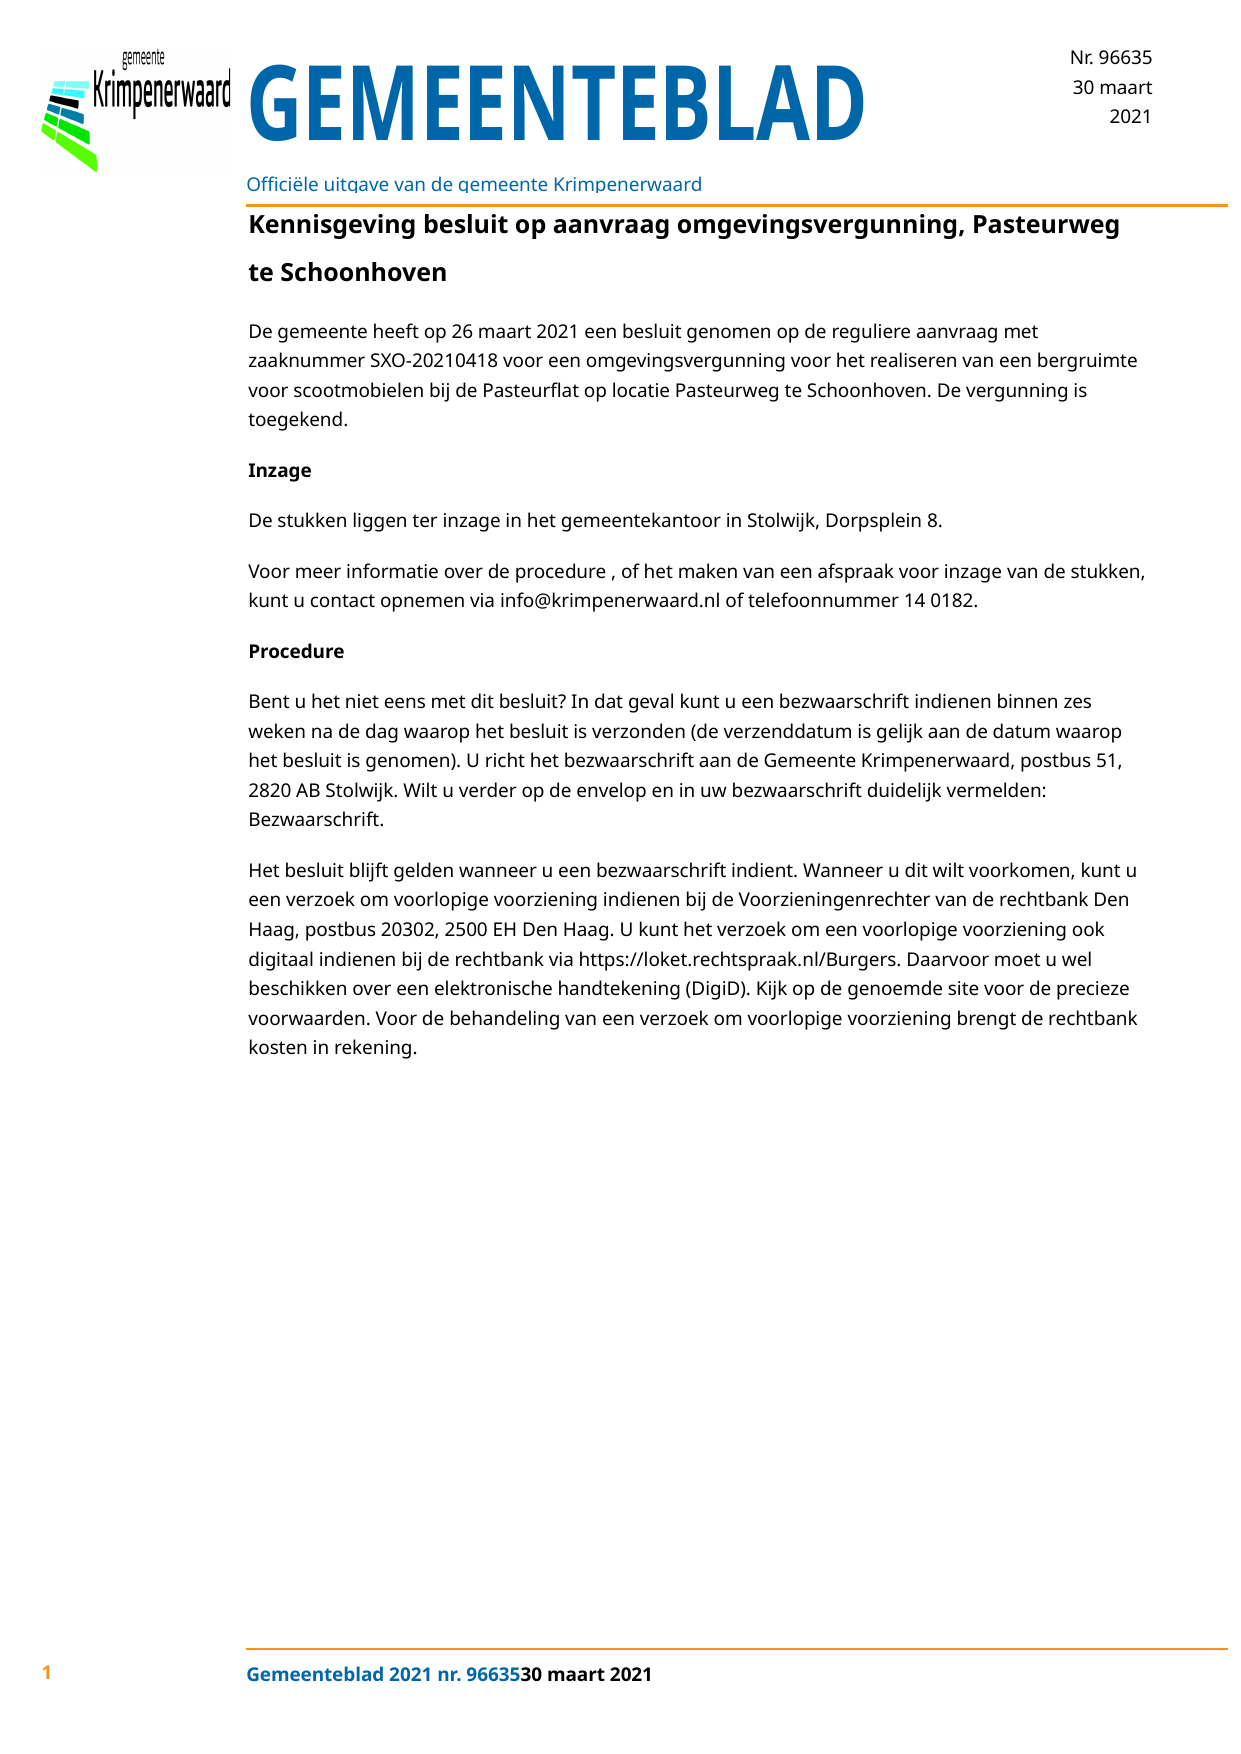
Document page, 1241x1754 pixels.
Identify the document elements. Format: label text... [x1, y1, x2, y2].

text Inzage [248, 457, 1152, 483]
text De gemeente heeft op 26 maart 2021 een besluit genomen op de reguliere aanvraag met zaaknummer SXO-20210418 voor een omgevingsvergunning voor het realiseren van een bergruimte voor scootmobielen bij de Pasteurflat op locatie Pasteurweg te Schoonhoven. De vergunning is toegekend. [248, 318, 1152, 432]
text De stukken liggen ter inzage in het gemeentekantoor in Stolwijk, Dorpsplein 8. [248, 507, 1152, 533]
text Kennisgeving besluit op aanvraag omgevingsvergunning, Pasteurweg te Schoonhoven [248, 207, 1152, 288]
picture [41, 47, 231, 172]
text Procedure [248, 638, 1152, 664]
text Bent u het niet eens met dit besluit? In dat geval kunt u een bezwaarschrift indienen binnen zes weken na de dag waarop het besluit is verzonden (de verzenddatum is gelijk aan de datum waarop het besluit is genomen). U richt het bezwaarschrift aan de Gemeente Krimpenerwaard, postbus 51, 2820 AB Stolwijk. Wilt u verder op de envelop en in uw bezwaarschrift duidelijk vermelden: Bezwaarschrift. [248, 688, 1152, 832]
text Voor meer informatie over de procedure , of het maken van een afspraak voor inzage van de stukken, kunt u contact opnemen via info@krimpenerwaard.nl of telefoonnummer 14 0182. [248, 558, 1152, 613]
text Het besluit blijft gelden wanneer u een bezwaarschrift indient. Wanneer u dit wilt voorkomen, kunt u een verzoek om voorlopige voorziening indienen bij de Voorzieningenrechter van de rechtbank Den Haag, postbus 20302, 2500 EH Den Haag. U kunt het verzoek om een voorlopige voorziening ook digitaal indienen bij de rechtbank via https://loket.rechtspraak.nl/Burgers. Daarvoor moet u wel beschikken over een elektronische handtekening (DigiD). Kijk op de genoemde site voor de precieze voorwaarden. Voor de behandeling van een verzoek om voorlopige voorziening brengt de rechtbank kosten in rekening. [248, 857, 1152, 1060]
